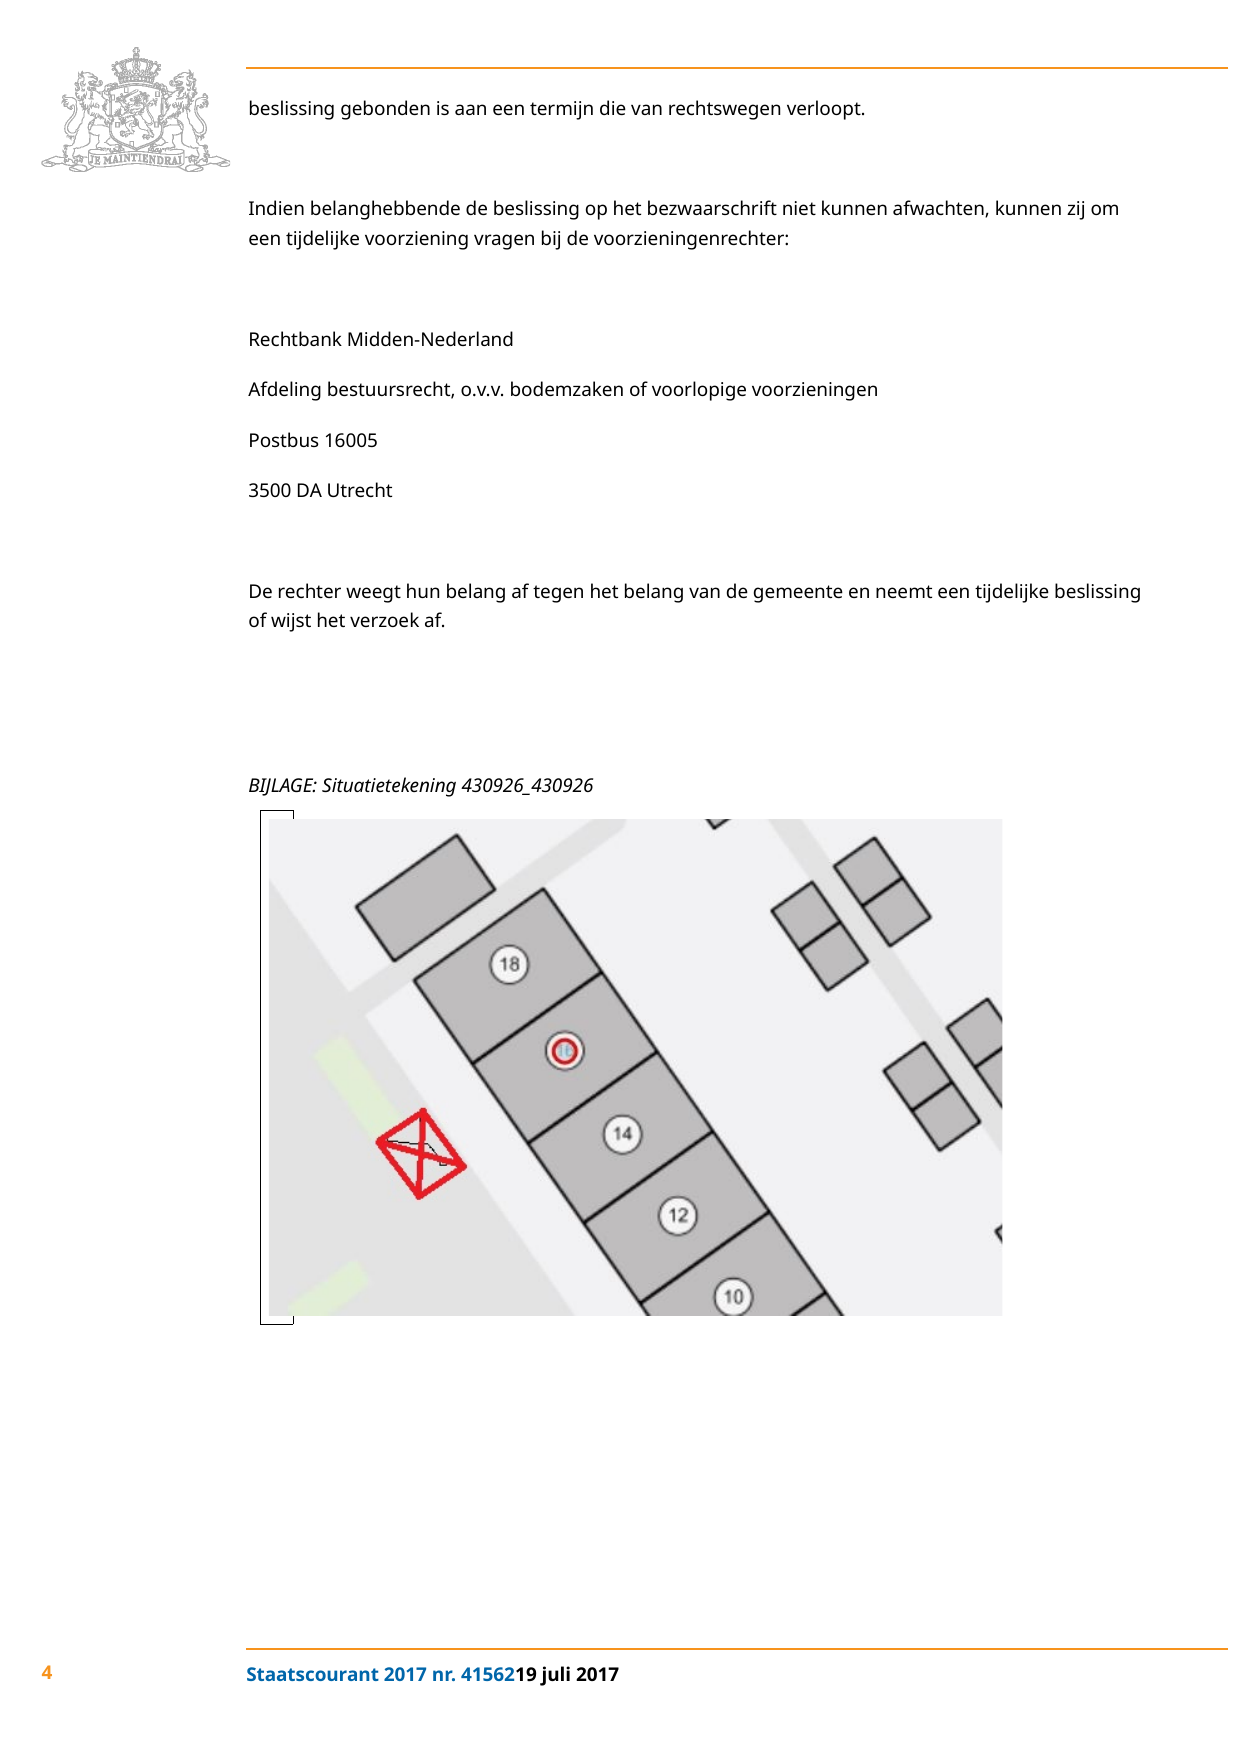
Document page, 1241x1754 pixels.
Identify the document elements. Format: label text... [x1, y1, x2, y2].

text beslissing gebonden is aan een termijn die van rechtswegen verloopt. [248, 95, 1152, 121]
text Postbus 16005 [248, 427, 1152, 453]
text Afdeling bestuursrecht, o.v.v. bodemzaken of voorlopige voorzieningen [248, 376, 1152, 402]
text 3500 DA Utrecht [248, 477, 1152, 503]
text BIJLAGE: Situatietekening 430926_430926 [248, 772, 1152, 798]
text Indien belanghebbende de beslissing op het bezwaarschrift niet kunnen afwachten, kunnen zij om een tijdelijke voorziening vragen bij de voorzieningenrechter: [248, 196, 1152, 251]
picture [268, 819, 1003, 1316]
text De rechter weegt hun belang af tegen het belang van de gemeente en neemt een tijdelijke beslissing of wijst het verzoek af. [248, 578, 1152, 633]
picture [41, 47, 231, 172]
text Rechtbank Midden-Nederland [248, 326, 1152, 352]
